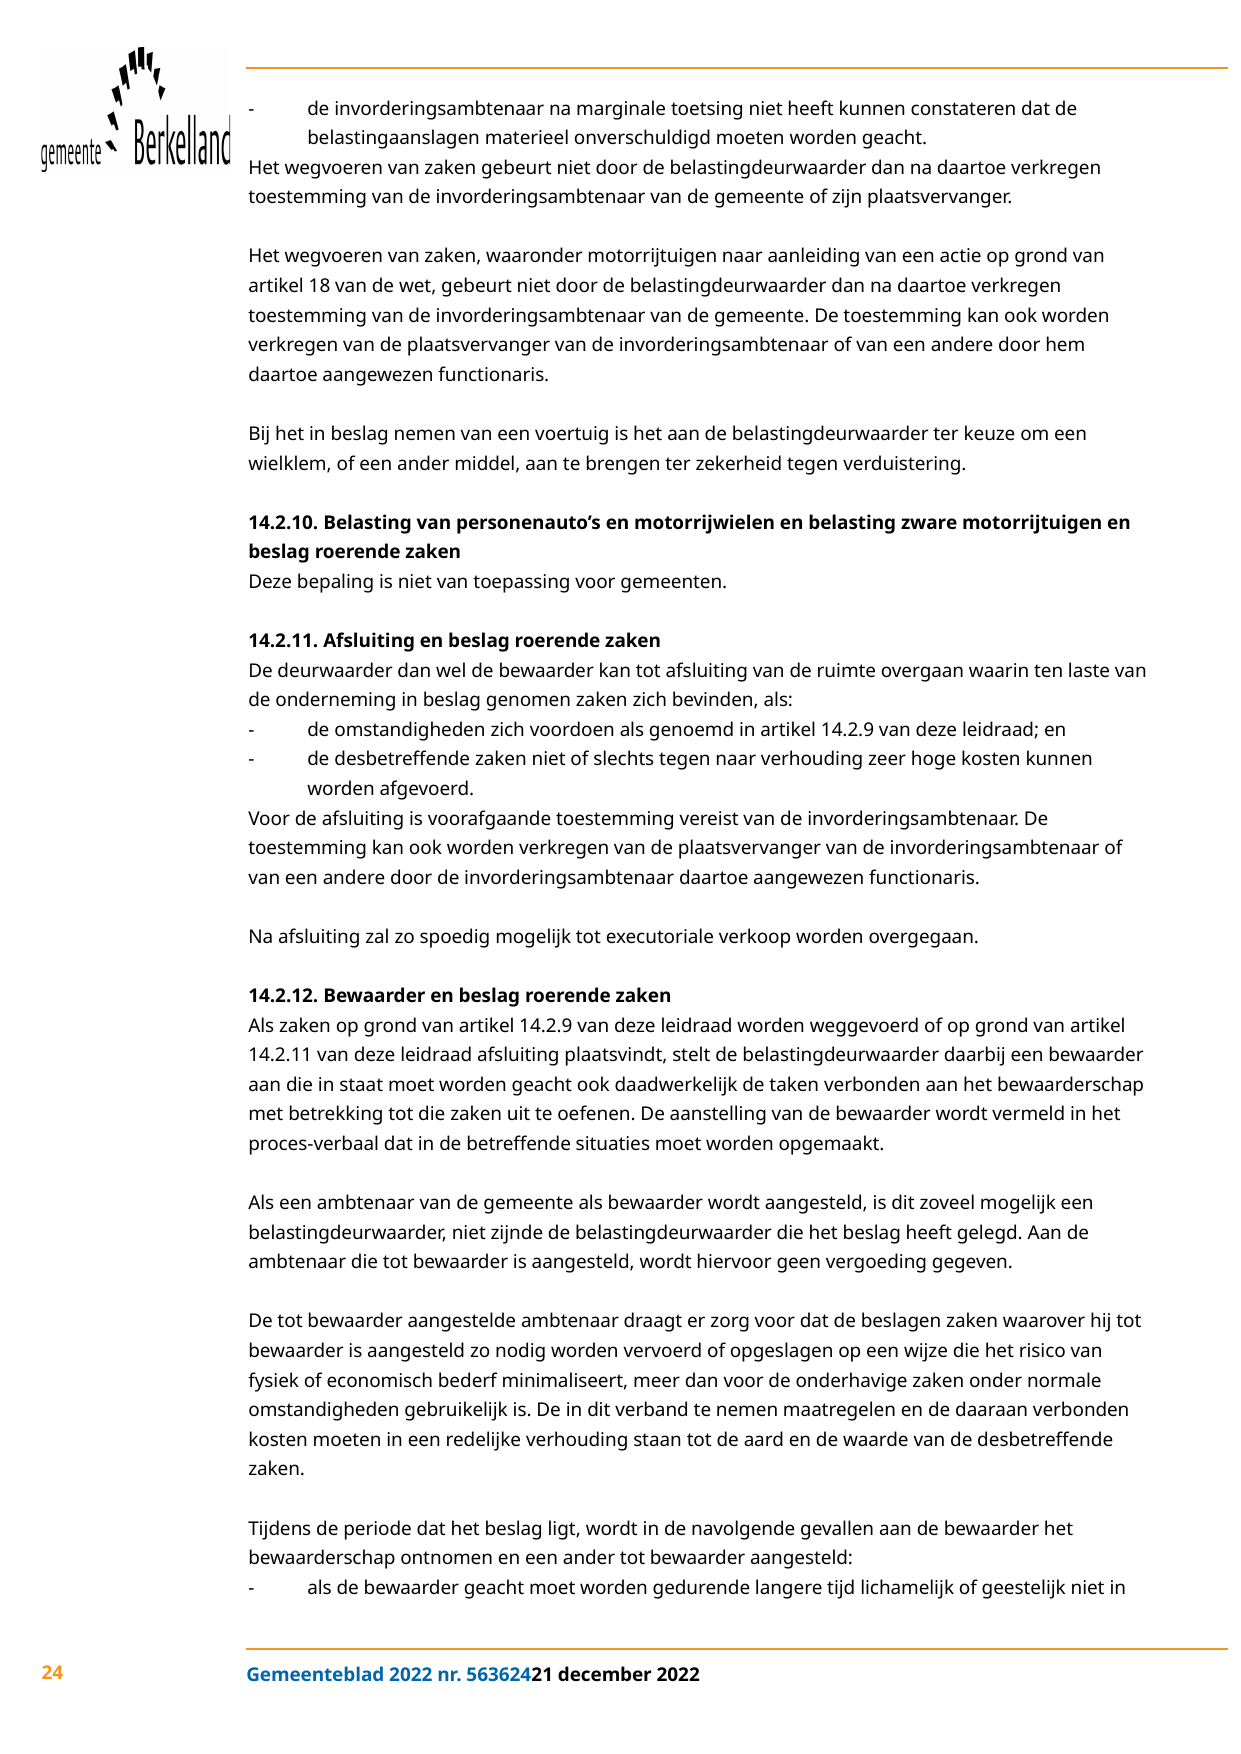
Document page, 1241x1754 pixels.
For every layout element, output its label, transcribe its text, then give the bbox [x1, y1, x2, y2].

list als de bewaarder geacht moet worden gedurende langere tijd lichamelijk of geestelijk niet in [248, 1574, 1152, 1600]
text 14.2.10. Belasting van personenauto’s en motorrijwielen en belasting zware motorrijtuigen en beslag roerende zaken [248, 509, 1152, 564]
list de invorderingsambtenaar na marginale toetsing niet heeft kunnen constateren dat de belastingaanslagen materieel onverschuldigd moeten worden geacht. [248, 95, 1152, 150]
text Deze bepaling is niet van toepassing voor gemeenten. [248, 568, 1152, 594]
text De deurwaarder dan wel de bewaarder kan tot afsluiting van de ruimte overgaan waarin ten laste van de onderneming in beslag genomen zaken zich bevinden, als: [248, 657, 1152, 712]
text Tijdens de periode dat het beslag ligt, wordt in de navolgende gevallen aan de bewaarder het bewaarderschap ontnomen en een ander tot bewaarder aangesteld: [248, 1515, 1152, 1570]
text Het wegvoeren van zaken gebeurt niet door de belastingdeurwaarder dan na daartoe verkregen toestemming van de invorderingsambtenaar van de gemeente of zijn plaatsvervanger. [248, 154, 1152, 209]
text De tot bewaarder aangestelde ambtenaar draagt er zorg voor dat de beslagen zaken waarover hij tot bewaarder is aangesteld zo nodig worden vervoerd of opgeslagen op een wijze die het risico van fysiek of economisch bederf minimaliseert, meer dan voor de onderhavige zaken onder normale omstandigheden gebruikelijk is. De in dit verband te nemen maatregelen en de daaraan verbonden kosten moeten in een redelijke verhouding staan tot de aard en de waarde van de desbetreffende zaken. [248, 1308, 1152, 1481]
text Als een ambtenaar van de gemeente als bewaarder wordt aangesteld, is dit zoveel mogelijk een belastingdeurwaarder, niet zijnde de belastingdeurwaarder die het beslag heeft gelegd. Aan de ambtenaar die tot bewaarder is aangesteld, wordt hiervoor geen vergoeding gegeven. [248, 1189, 1152, 1274]
list de omstandigheden zich voordoen als genoemd in artikel 14.2.9 van deze leidraad; en [248, 716, 1152, 742]
text Bij het in beslag nemen van een voertuig is het aan de belastingdeurwaarder ter keuze om een wielklem, of een ander middel, aan te brengen ter zekerheid tegen verduistering. [248, 420, 1152, 476]
text Het wegvoeren van zaken, waaronder motorrijtuigen naar aanleiding van een actie op grond van artikel 18 van de wet, gebeurt niet door de belastingdeurwaarder dan na daartoe verkregen toestemming van de invorderingsambtenaar van de gemeente. De toestemming kan ook worden verkregen van de plaatsvervanger van de invorderingsambtenaar of van een andere door hem daartoe aangewezen functionaris. [248, 243, 1152, 387]
text Na afsluiting zal zo spoedig mogelijk tot executoriale verkoop worden overgegaan. [248, 923, 1152, 949]
text Als zaken op grond van artikel 14.2.9 van deze leidraad worden weggevoerd of op grond van artikel 14.2.11 van deze leidraad afsluiting plaatsvindt, stelt de belastingdeurwaarder daarbij een bewaarder aan die in staat moet worden geacht ook daadwerkelijk de taken verbonden aan het bewaarderschap met betrekking tot die zaken uit te oefenen. De aanstelling van de bewaarder wordt vermeld in het proces-verbaal dat in de betreffende situaties moet worden opgemaakt. [248, 1012, 1152, 1156]
text 14.2.12. Bewaarder en beslag roerende zaken [248, 982, 1152, 1008]
picture [41, 47, 231, 172]
text 14.2.11. Afsluiting en beslag roerende zaken [248, 627, 1152, 653]
text Voor de afsluiting is voorafgaande toestemming vereist van de invorderingsambtenaar. De toestemming kan ook worden verkregen van de plaatsvervanger van de invorderingsambtenaar of van een andere door de invorderingsambtenaar daartoe aangewezen functionaris. [248, 805, 1152, 890]
list de desbetreffende zaken niet of slechts tegen naar verhouding zeer hoge kosten kunnen worden afgevoerd. [248, 746, 1152, 801]
